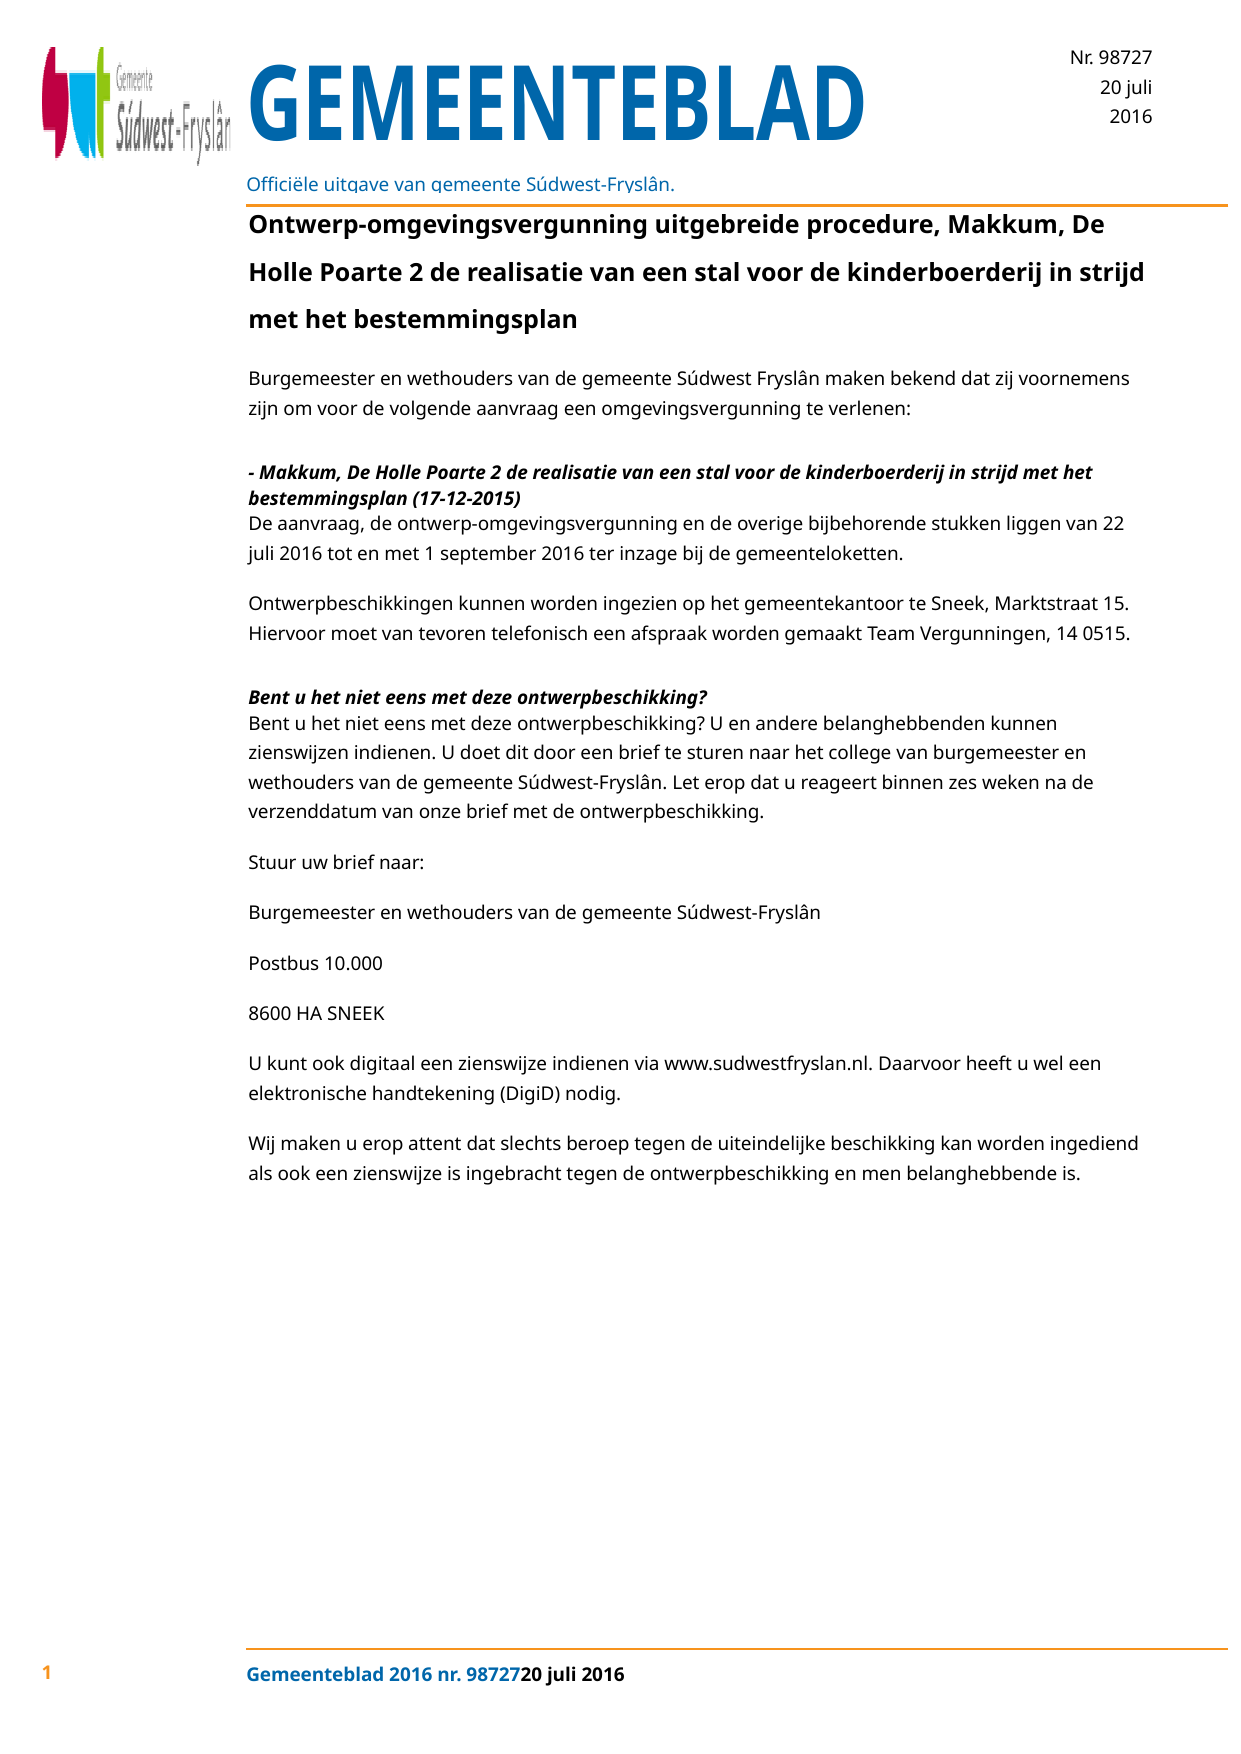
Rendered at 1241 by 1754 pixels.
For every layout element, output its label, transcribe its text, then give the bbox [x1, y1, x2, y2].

text Bent u het niet eens met deze ontwerpbeschikking? U en andere belanghebbenden kunnen zienswijzen indienen. U doet dit door een brief te sturen naar het college van burgemeester en wethouders van de gemeente Súdwest-Fryslân. Let erop dat u reageert binnen zes weken na de verzenddatum van onze brief met de ontwerpbeschikking. [248, 710, 1152, 824]
text Ontwerp-omgevingsvergunning uitgebreide procedure, Makkum, De Holle Poarte 2 de realisatie van een stal voor de kinderboerderij in strijd met het bestemmingsplan [248, 207, 1152, 336]
text U kunt ook digitaal een zienswijze indienen via www.sudwestfryslan.nl. Daarvoor heeft u wel een elektronische handtekening (DigiD) nodig. [248, 1051, 1152, 1106]
text Wij maken u erop attent dat slechts beroep tegen de uiteindelijke beschikking kan worden ingediend als ook een zienswijze is ingebracht tegen de ontwerpbeschikking en men belanghebbende is. [248, 1131, 1152, 1186]
text Burgemeester en wethouders van de gemeente Súdwest Fryslân maken bekend dat zij voornemens zijn om voor de volgende aanvraag een omgevingsvergunning te verlenen: [248, 366, 1152, 421]
text - Makkum, De Holle Poarte 2 de realisatie van een stal voor de kinderboerderij in strijd met het bestemmingsplan (17-12-2015) [248, 459, 1152, 511]
text De aanvraag, de ontwerp-omgevingsvergunning en de overige bijbehorende stukken liggen van 22 juli 2016 tot en met 1 september 2016 ter inzage bij de gemeenteloketten. [248, 511, 1152, 566]
text 8600 HA SNEEK [248, 1000, 1152, 1026]
picture [41, 47, 231, 172]
text Postbus 10.000 [248, 950, 1152, 976]
text Stuur uw brief naar: [248, 849, 1152, 875]
text Bent u het niet eens met deze ontwerpbeschikking? [248, 684, 1152, 710]
text Burgemeester en wethouders van de gemeente Súdwest-Fryslân [248, 899, 1152, 925]
text Ontwerpbeschikkingen kunnen worden ingezien op het gemeentekantoor te Sneek, Marktstraat 15. Hiervoor moet van tevoren telefonisch een afspraak worden gemaakt Team Vergunningen, 14 0515. [248, 591, 1152, 646]
